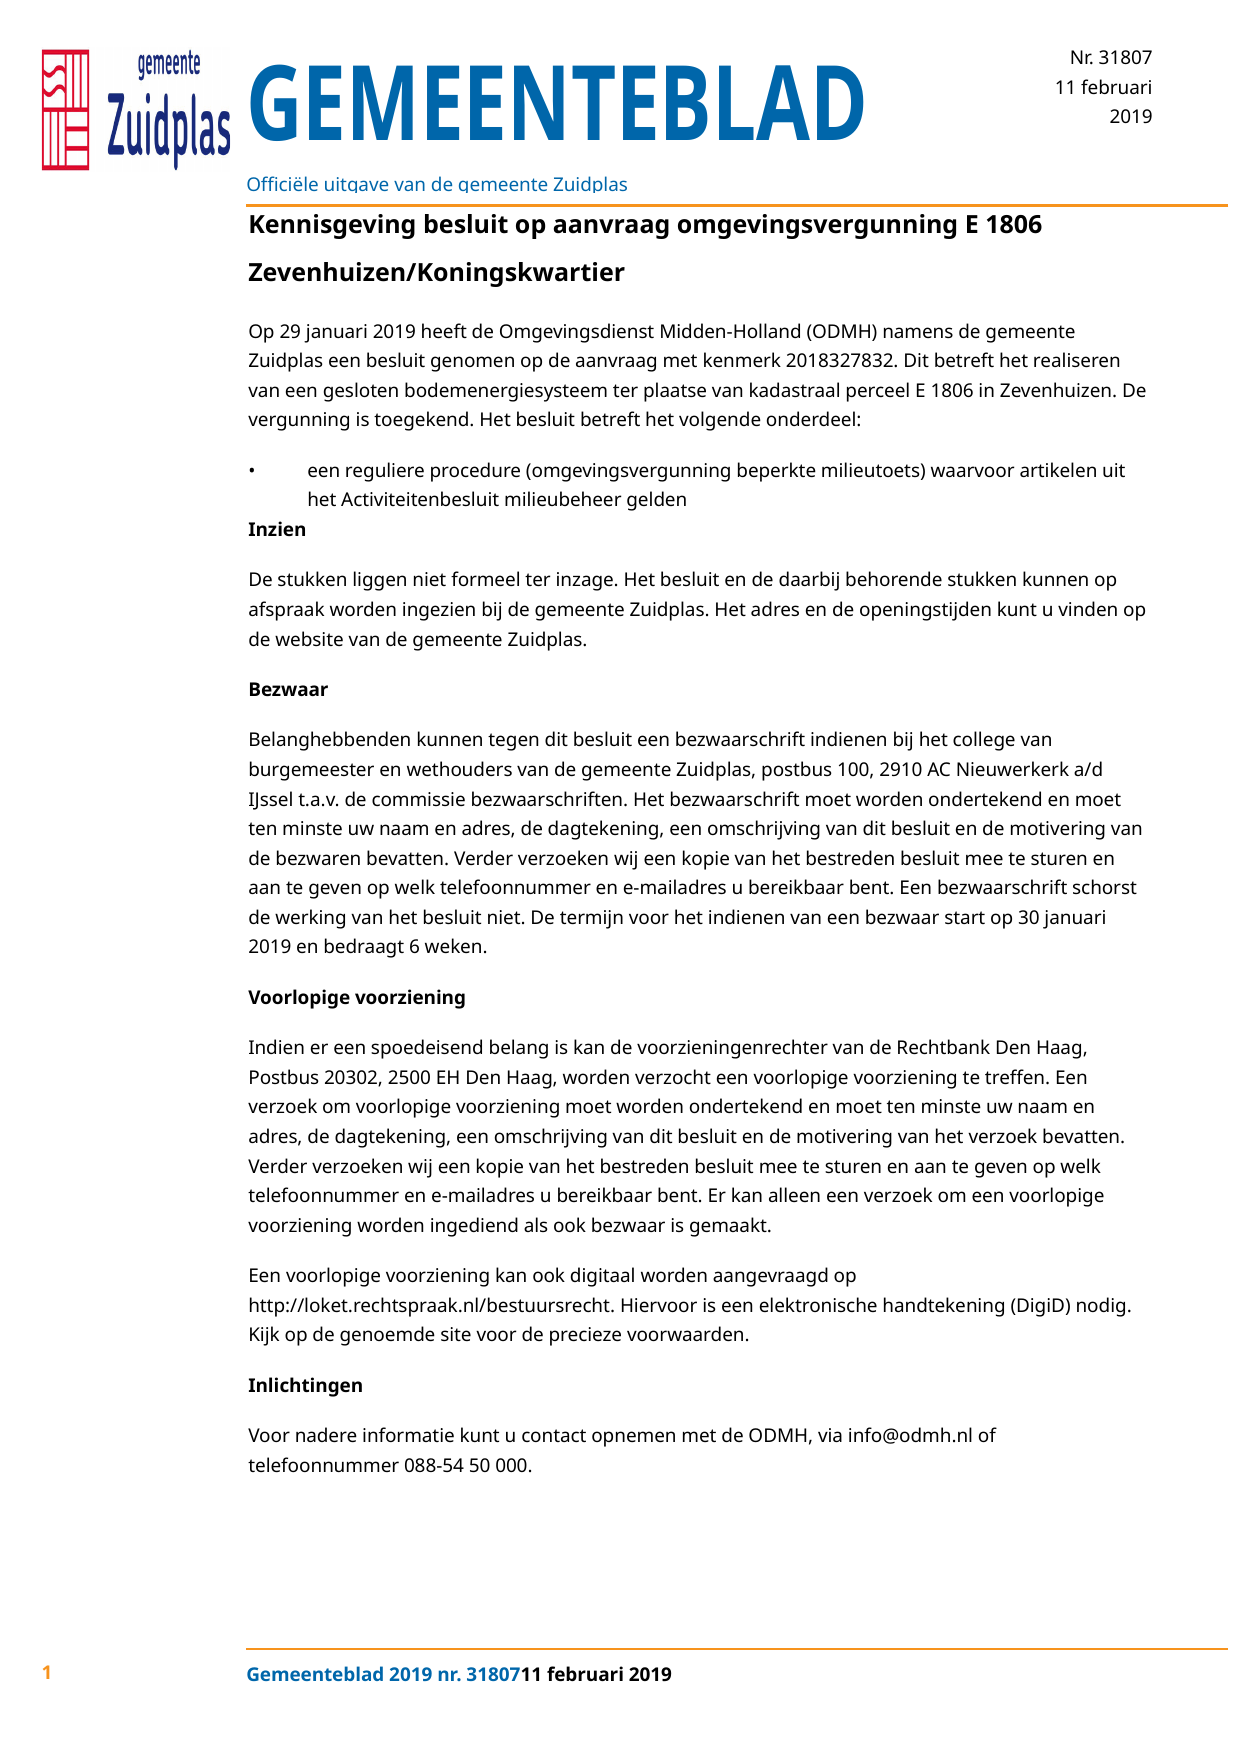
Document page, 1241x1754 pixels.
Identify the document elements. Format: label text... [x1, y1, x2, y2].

text Voor nadere informatie kunt u contact opnemen met de ODMH, via info@odmh.nl of telefoonnummer 088-54 50 000. [248, 1422, 1152, 1478]
text Kennisgeving besluit op aanvraag omgevingsvergunning E 1806 Zevenhuizen/Koningskwartier [248, 207, 1152, 288]
text Voorlopige voorziening [248, 984, 1152, 1010]
text De stukken liggen niet formeel ter inzage. Het besluit en de daarbij behorende stukken kunnen op afspraak worden ingezien bij de gemeente Zuidplas. Het adres en de openingstijden kunt u vinden op de website van de gemeente Zuidplas. [248, 567, 1152, 652]
text Bezwaar [248, 676, 1152, 702]
picture [41, 47, 231, 172]
text Belanghebbenden kunnen tegen dit besluit een bezwaarschrift indienen bij het college van burgemeester en wethouders van de gemeente Zuidplas, postbus 100, 2910 AC Nieuwerkerk a/d IJssel t.a.v. de commissie bezwaarschriften. Het bezwaarschrift moet worden ondertekend en moet ten minste uw naam en adres, de dagtekening, een omschrijving van dit besluit en de motivering van de bezwaren bevatten. Verder verzoeken wij een kopie van het bestreden besluit mee te sturen en aan te geven op welk telefoonnummer en e-mailadres u bereikbaar bent. Een bezwaarschrift schorst de werking van het besluit niet. De termijn voor het indienen van een bezwaar start op 30 januari 2019 en bedraagt 6 weken. [248, 727, 1152, 959]
text Inlichtingen [248, 1372, 1152, 1398]
text Een voorlopige voorziening kan ook digitaal worden aangevraagd op http://loket.rechtspraak.nl/bestuursrecht. Hiervoor is een elektronische handtekening (DigiD) nodig. Kijk op de genoemde site voor de precieze voorwaarden. [248, 1262, 1152, 1347]
list een reguliere procedure (omgevingsvergunning beperkte milieutoets) waarvoor artikelen uit het Activiteitenbesluit milieubeheer gelden [248, 457, 1152, 512]
text Indien er een spoedeisend belang is kan de voorzieningenrechter van de Rechtbank Den Haag, Postbus 20302, 2500 EH Den Haag, worden verzocht een voorlopige voorziening te treffen. Een verzoek om voorlopige voorziening moet worden ondertekend en moet ten minste uw naam en adres, de dagtekening, een omschrijving van dit besluit en de motivering van het verzoek bevatten. Verder verzoeken wij een kopie van het bestreden besluit mee te sturen en aan te geven op welk telefoonnummer en e-mailadres u bereikbaar bent. Er kan alleen een verzoek om een voorlopige voorziening worden ingediend als ook bezwaar is gemaakt. [248, 1034, 1152, 1238]
text Inzien [248, 516, 1152, 542]
text Op 29 januari 2019 heeft de Omgevingsdienst Midden-Holland (ODMH) namens de gemeente Zuidplas een besluit genomen op de aanvraag met kenmerk 2018327832. Dit betreft het realiseren van een gesloten bodemenergiesysteem ter plaatse van kadastraal perceel E 1806 in Zevenhuizen. De vergunning is toegekend. Het besluit betreft het volgende onderdeel: [248, 318, 1152, 432]
